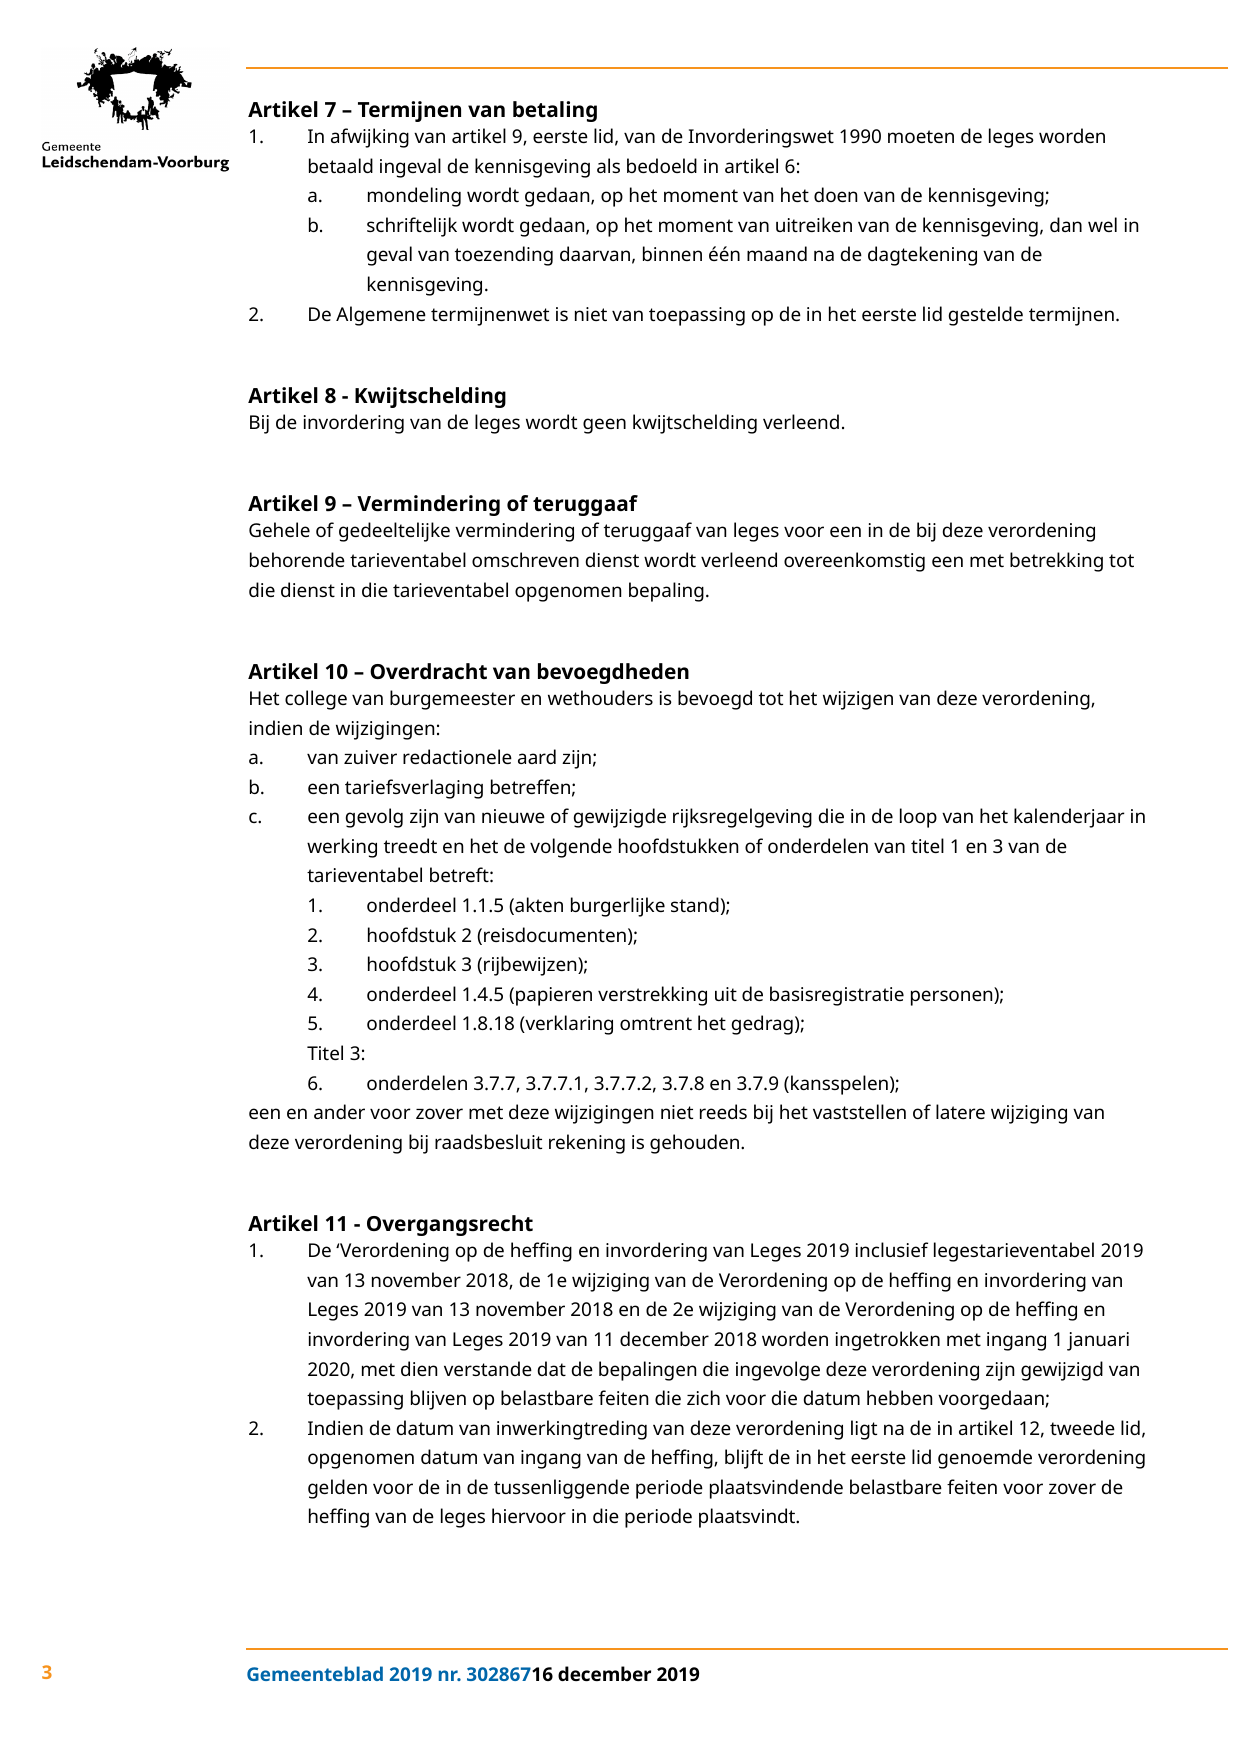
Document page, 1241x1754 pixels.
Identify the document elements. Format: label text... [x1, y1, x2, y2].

list De ‘Verordening op de heffing en invordering van Leges 2019 inclusief legestarieventabel 2019 van 13 november 2018, de 1e wijziging van de Verordening op de heffing en invordering van Leges 2019 van 13 november 2018 en de 2e wijziging van de Verordening op de heffing en invordering van Leges 2019 van 11 december 2018 worden ingetrokken met ingang 1 januari 2020, met dien verstande dat de bepalingen die ingevolge deze verordening zijn gewijzigd van toepassing blijven op belastbare feiten die zich voor die datum hebben voorgedaan; [248, 1237, 1152, 1411]
text Gehele of gedeeltelijke vermindering of teruggaaf van leges voor een in de bij deze verordening behorende tarieventabel omschreven dienst wordt verleend overeenkomstig een met betrekking tot die dienst in die tarieventabel opgenomen bepaling. [248, 518, 1152, 602]
list De Algemene termijnenwet is niet van toepassing op de in het eerste lid gestelde termijnen. [248, 301, 1152, 326]
list van zuiver redactionele aard zijn; [248, 744, 1152, 770]
list hoofdstuk 3 (rijbewijzen); [307, 951, 1152, 977]
text Artikel 9 – Vermindering of teruggaaf [248, 489, 1152, 518]
picture [41, 47, 231, 172]
list In afwijking van artikel 9, eerste lid, van de Invorderingswet 1990 moeten de leges worden betaald ingeval de kennisgeving als bedoeld in artikel 6: [248, 123, 1152, 178]
text Artikel 11 - Overgangsrecht [248, 1209, 1152, 1237]
list een gevolg zijn van nieuwe of gewijzigde rijksregelgeving die in de loop van het kalenderjaar in werking treedt en het de volgende hoofdstukken of onderdelen van titel 1 en 3 van de tarieventabel betreft: [248, 803, 1152, 888]
list onderdeel 1.1.5 (akten burgerlijke stand); [307, 892, 1152, 918]
text Artikel 10 – Overdracht van bevoegdheden [248, 657, 1152, 685]
text Bij de invordering van de leges wordt geen kwijtschelding verleend. [248, 409, 1152, 435]
list hoofdstuk 2 (reisdocumenten); [307, 922, 1152, 948]
list onderdeel 1.8.18 (verklaring omtrent het gedrag); [307, 1011, 1152, 1036]
list onderdeel 1.4.5 (papieren verstrekking uit de basisregistratie personen); [307, 981, 1152, 1007]
list mondeling wordt gedaan, op het moment van het doen van de kennisgeving; [307, 182, 1152, 208]
list Titel 3: [248, 1040, 1152, 1066]
text Artikel 7 – Termijnen van betaling [248, 95, 1152, 123]
list een tariefsverlaging betreffen; [248, 774, 1152, 800]
text Artikel 8 - Kwijtschelding [248, 381, 1152, 409]
list Indien de datum van inwerkingtreding van deze verordening ligt na de in artikel 12, tweede lid, opgenomen datum van ingang van de heffing, blijft de in het eerste lid genoemde verordening gelden voor de in de tussenliggende periode plaatsvindende belastbare feiten voor zover de heffing van de leges hiervoor in die periode plaatsvindt. [248, 1415, 1152, 1529]
list schriftelijk wordt gedaan, op het moment van uitreiken van de kennisgeving, dan wel in geval van toezending daarvan, binnen één maand na de dagtekening van de kennisgeving. [307, 212, 1152, 297]
text een en ander voor zover met deze wijzigingen niet reeds bij het vaststellen of latere wijziging van deze verordening bij raadsbesluit rekening is gehouden. [248, 1099, 1152, 1155]
text Het college van burgemeester en wethouders is bevoegd tot het wijzigen van deze verordening, indien de wijzigingen: [248, 685, 1152, 741]
list onderdelen 3.7.7, 3.7.7.1, 3.7.7.2, 3.7.8 en 3.7.9 (kansspelen); [307, 1070, 1152, 1096]
